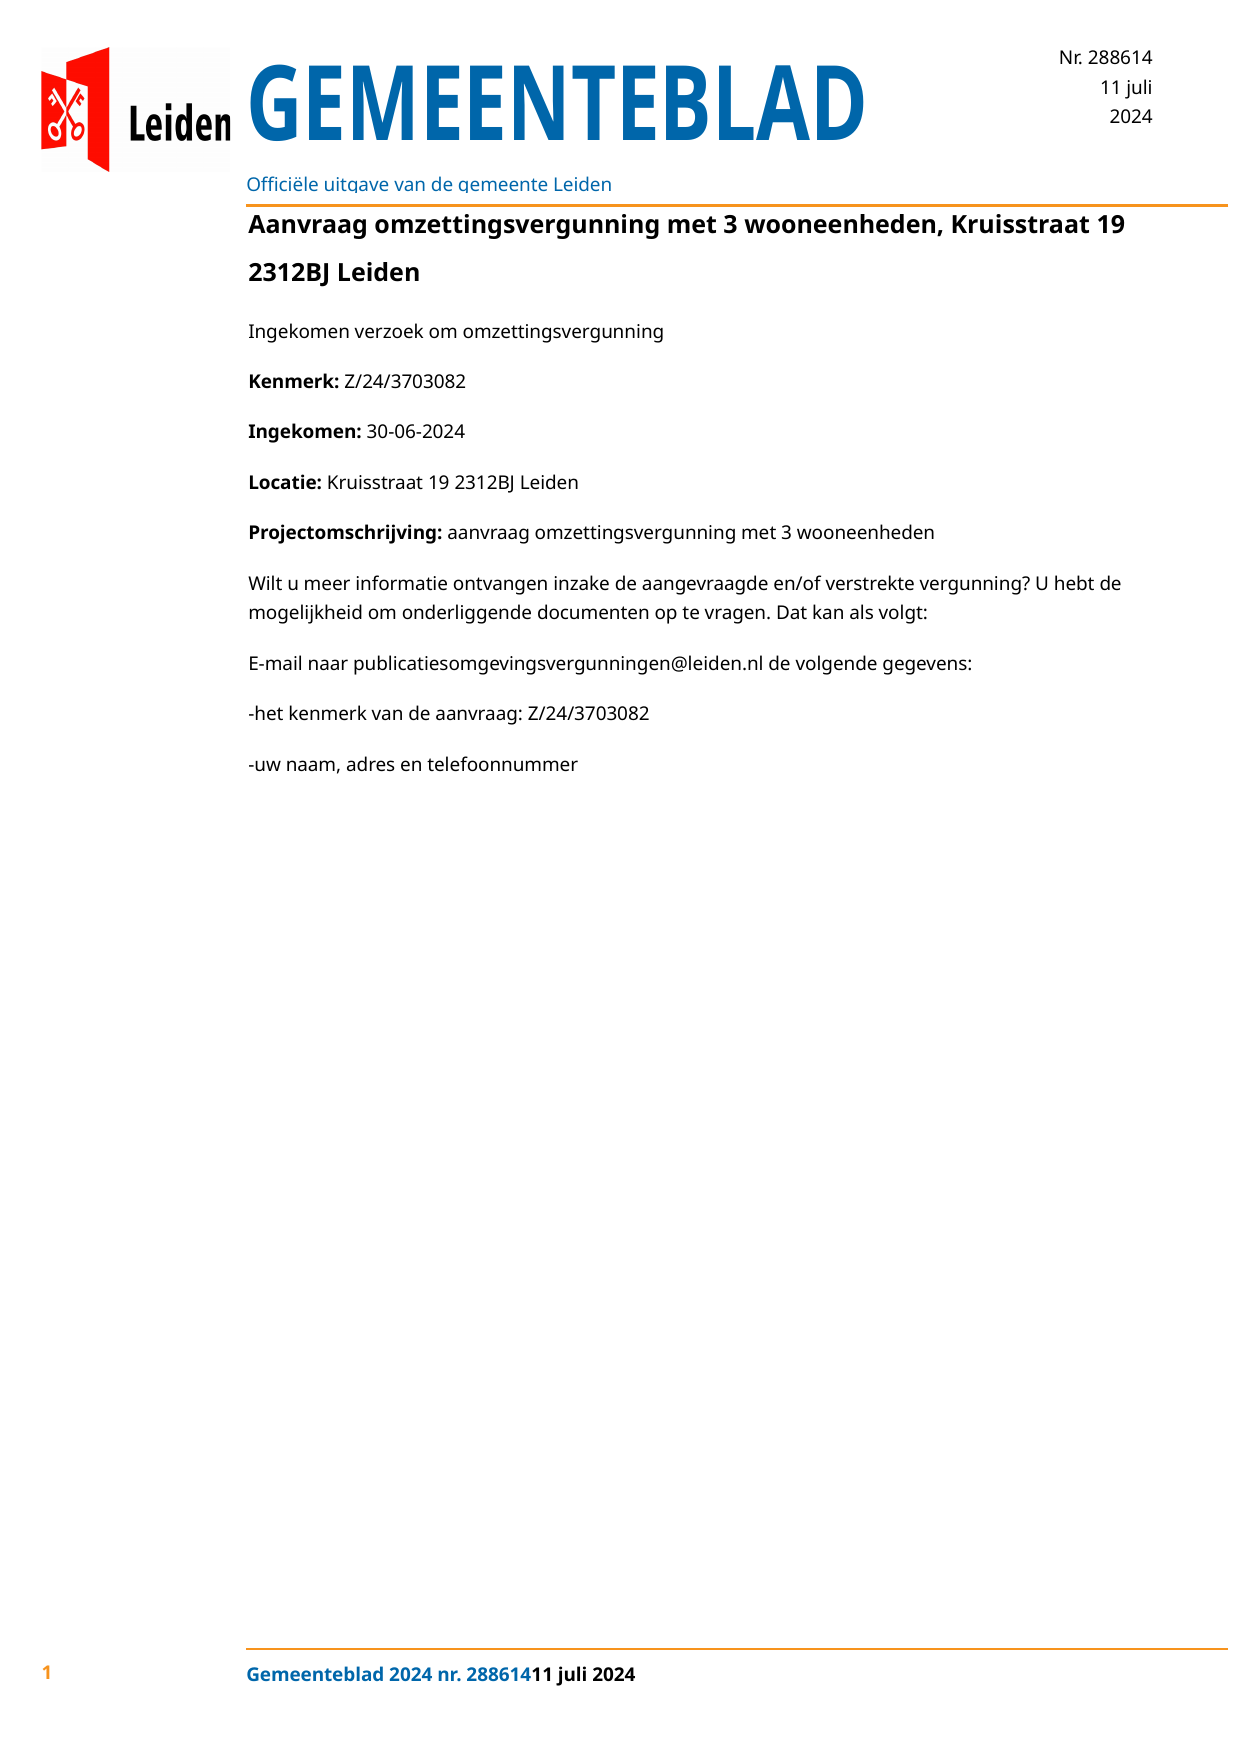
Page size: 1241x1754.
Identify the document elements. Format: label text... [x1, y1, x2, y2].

text Projectomschrijving: aanvraag omzettingsvergunning met 3 wooneenheden [248, 519, 1152, 545]
text Aanvraag omzettingsvergunning met 3 wooneenheden, Kruisstraat 19 2312BJ Leiden [248, 207, 1152, 288]
text E-mail naar publicatiesomgevingsvergunningen@leiden.nl de volgende gegevens: [248, 650, 1152, 676]
text Ingekomen: 30-06-2024 [248, 419, 1152, 444]
text Kenmerk: Z/24/3703082 [248, 368, 1152, 394]
text -het kenmerk van de aanvraag: Z/24/3703082 [248, 700, 1152, 726]
text Locatie: Kruisstraat 19 2312BJ Leiden [248, 469, 1152, 495]
text Ingekomen verzoek om omzettingsvergunning [248, 318, 1152, 344]
picture [41, 47, 231, 172]
text Wilt u meer informatie ontvangen inzake de aangevraagde en/of verstrekte vergunning? U hebt de mogelijkheid om onderliggende documenten op te vragen. Dat kan als volgt: [248, 570, 1152, 625]
text -uw naam, adres en telefoonnummer [248, 751, 1152, 777]
